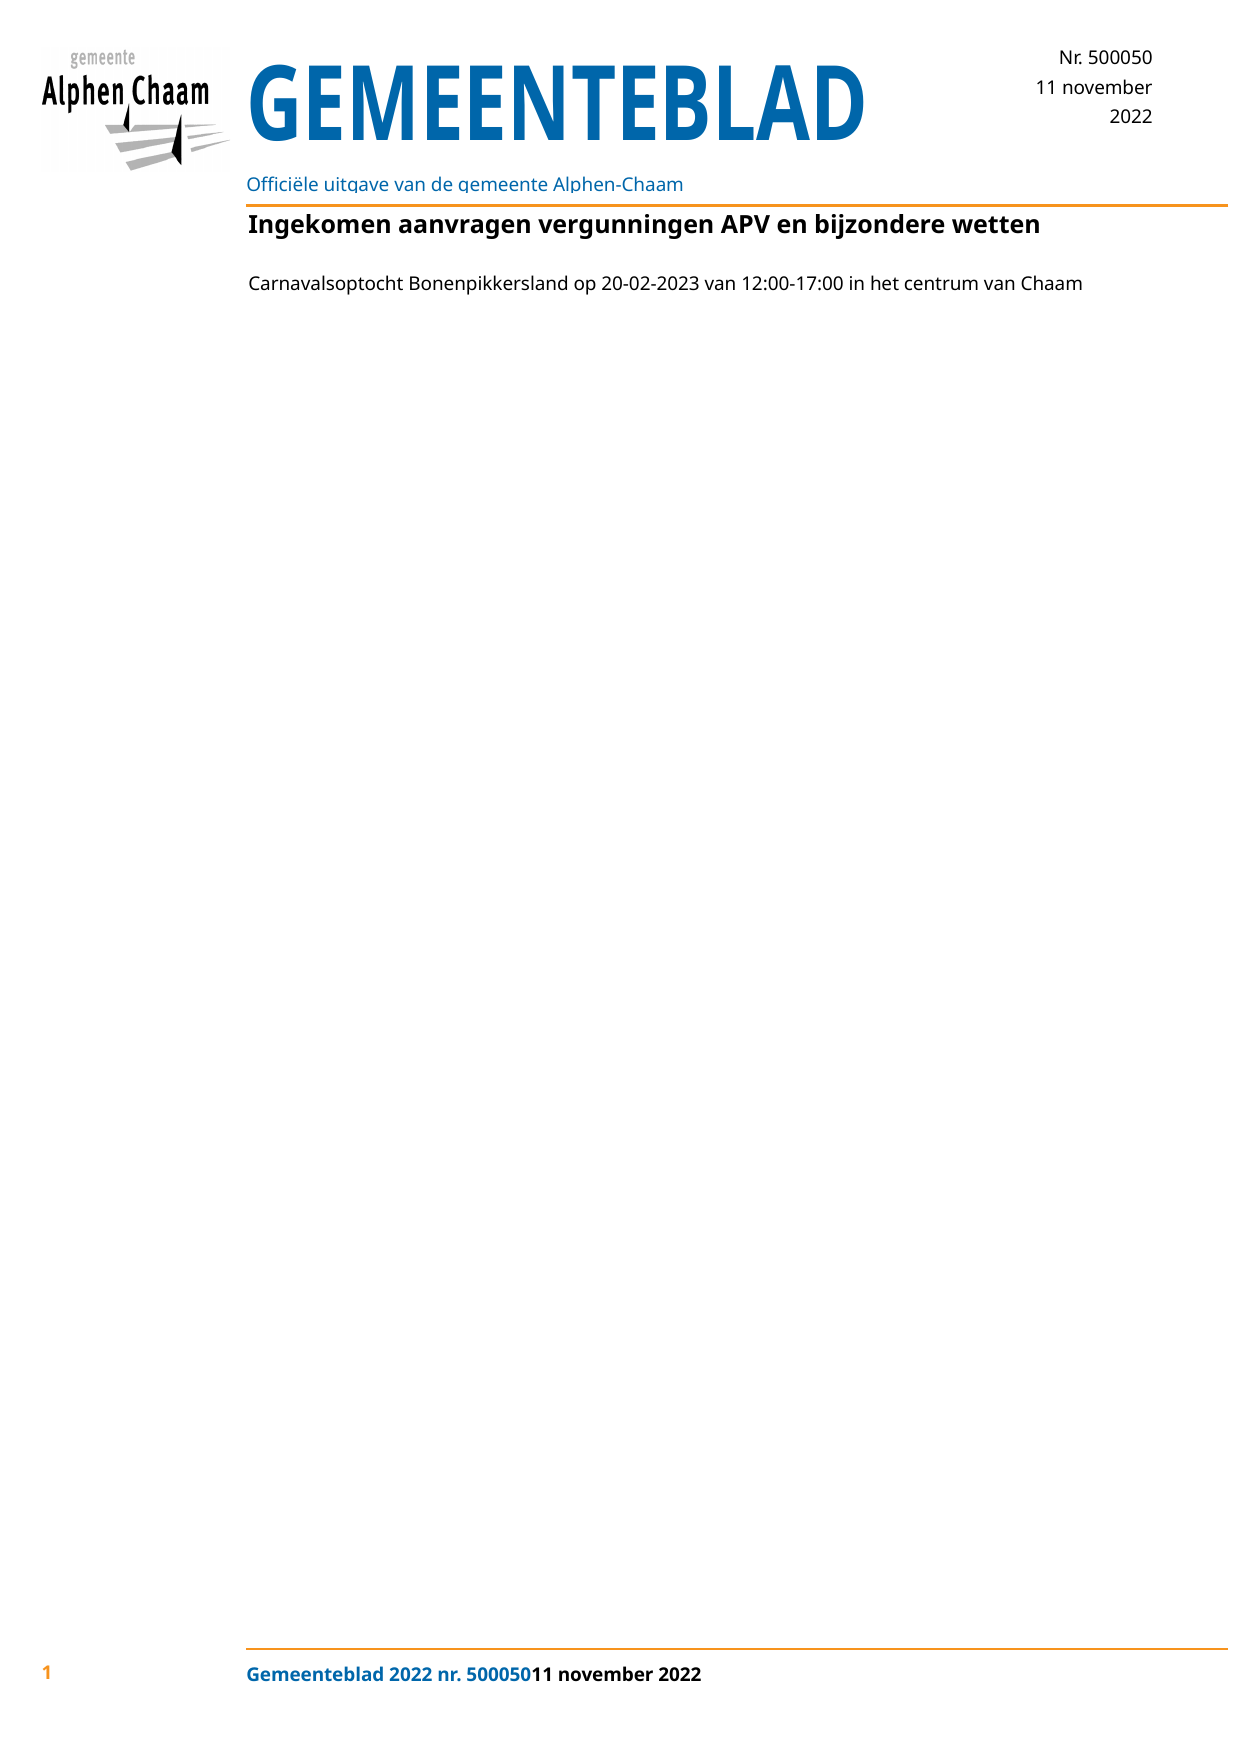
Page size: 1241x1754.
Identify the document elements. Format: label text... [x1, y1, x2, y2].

text Ingekomen aanvragen vergunningen APV en bijzondere wetten [248, 207, 1152, 241]
text Carnavalsoptocht Bonenpikkersland op 20-02-2023 van 12:00-17:00 in het centrum van Chaam [248, 270, 1152, 296]
picture [41, 47, 231, 172]
